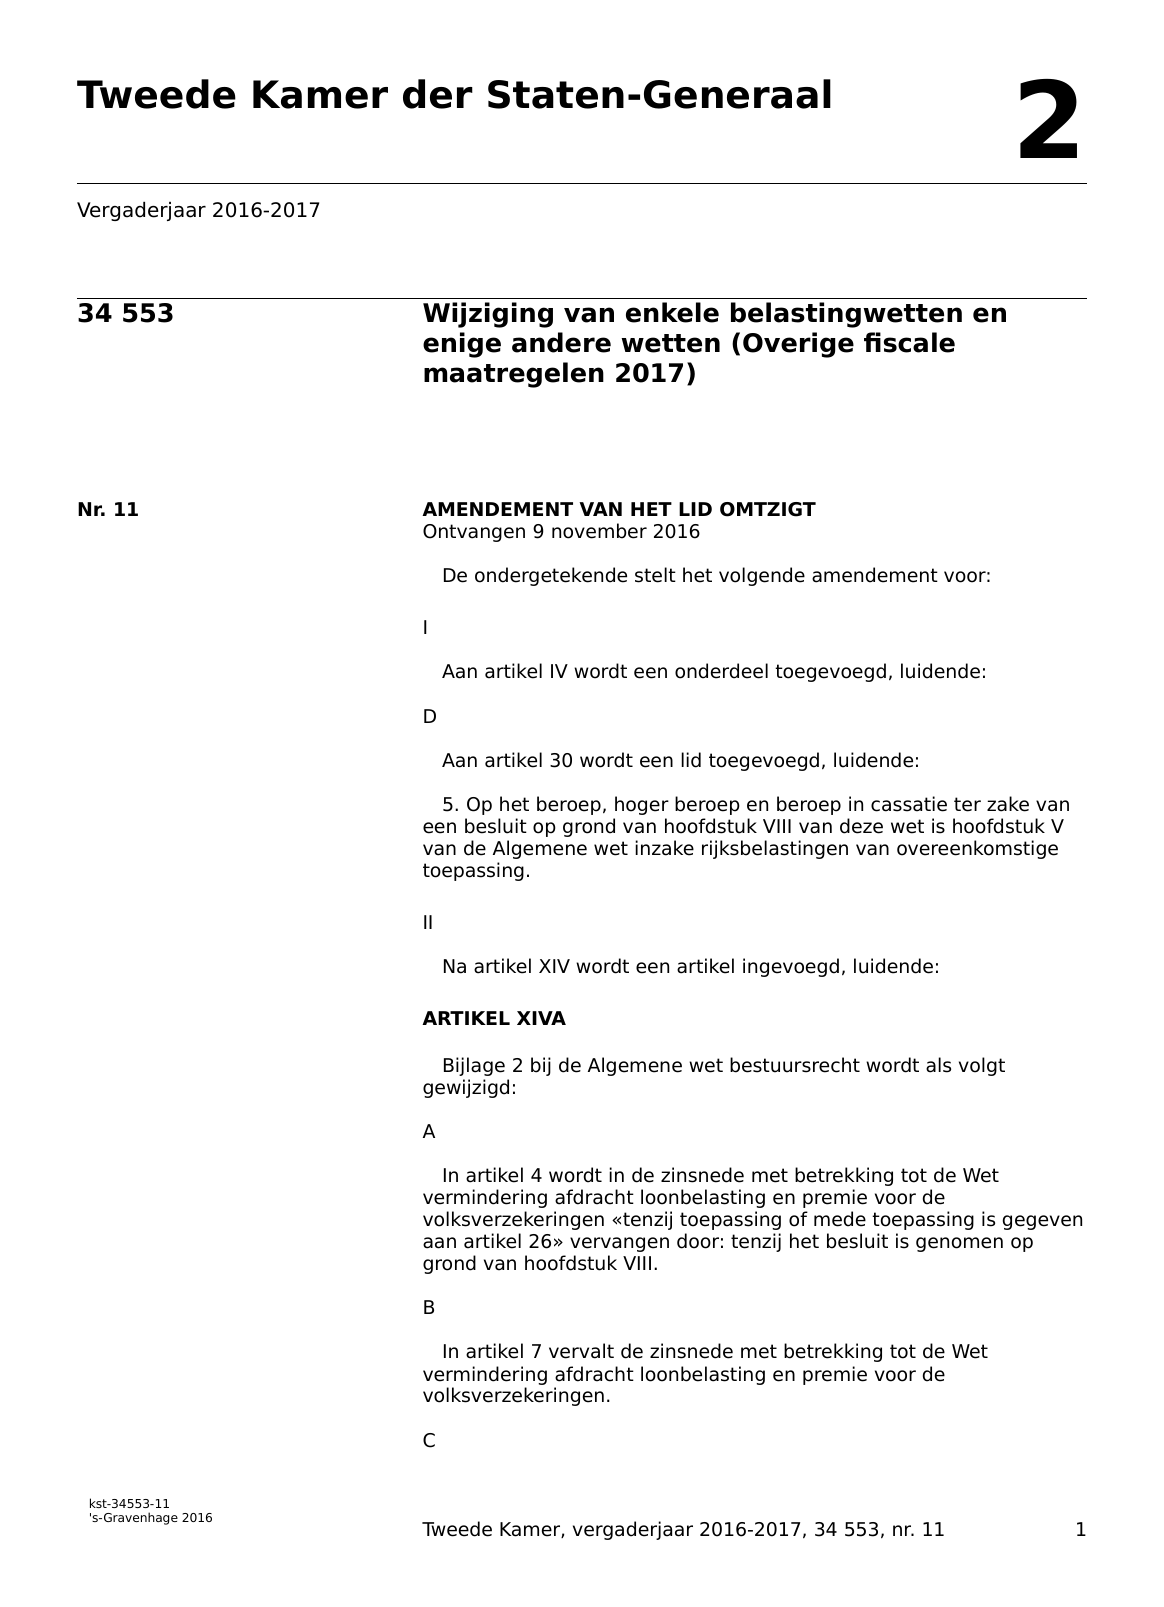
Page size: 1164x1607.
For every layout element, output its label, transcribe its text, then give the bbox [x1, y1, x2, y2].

table_header 2 [886, 59, 1087, 183]
text D [422, 706, 1087, 727]
text B [422, 1297, 1087, 1319]
text C [422, 1429, 1087, 1452]
text De ondergetekende stelt het volgende amendement voor: [422, 565, 1087, 587]
subtitle II [422, 912, 1087, 934]
text Bijlage 2 bij de Algemene wet bestuursrecht wordt als volgt gewijzigd: [422, 1055, 1087, 1099]
text kst-34553-11 [88, 1497, 323, 1511]
text 5. Op het beroep, hoger beroep en beroep in cassatie ter zake van een besluit op grond van hoofdstuk VIII van deze wet is hoofdstuk V van de Algemene wet inzake rijksbelastingen van overeenkomstige toepassing. [422, 794, 1087, 882]
table_header Tweede Kamer der Staten-Generaal [77, 59, 886, 183]
text In artikel 4 wordt in de zinsnede met betrekking tot de Wet vermindering afdracht loonbelasting en premie voor de volksverzekeringen «tenzij toepassing of mede toepassing is gegeven aan artikel 26» vervangen door: tenzij het besluit is genomen op grond van hoofdstuk VIII. [422, 1165, 1087, 1275]
text Na artikel XIV wordt een artikel ingevoegd, luidende: [422, 956, 1087, 978]
text Ontvangen 9 november 2016 [422, 521, 1087, 543]
text A [422, 1121, 1087, 1143]
subtitle ARTIKEL XIVA [422, 1008, 1087, 1030]
text In artikel 7 vervalt de zinsnede met betrekking tot de Wet vermindering afdracht loonbelasting en premie voor de volksverzekeringen. [422, 1341, 1087, 1407]
table_cell Vergaderjaar 2016-2017 [77, 184, 1087, 298]
text 's-Gravenhage 2016 [88, 1511, 323, 1525]
subtitle 34 553 Wijziging van enkele belastingwetten en enige andere wetten (Overige fiscale maatregelen 2017) [77, 299, 1087, 388]
subtitle Nr. 11 AMENDEMENT VAN HET LID OMTZIGT [77, 499, 1087, 521]
text Aan artikel IV wordt een onderdeel toegevoegd, luidende: [422, 661, 1087, 683]
subtitle I [422, 617, 1087, 639]
text Aan artikel 30 wordt een lid toegevoegd, luidende: [422, 750, 1087, 772]
